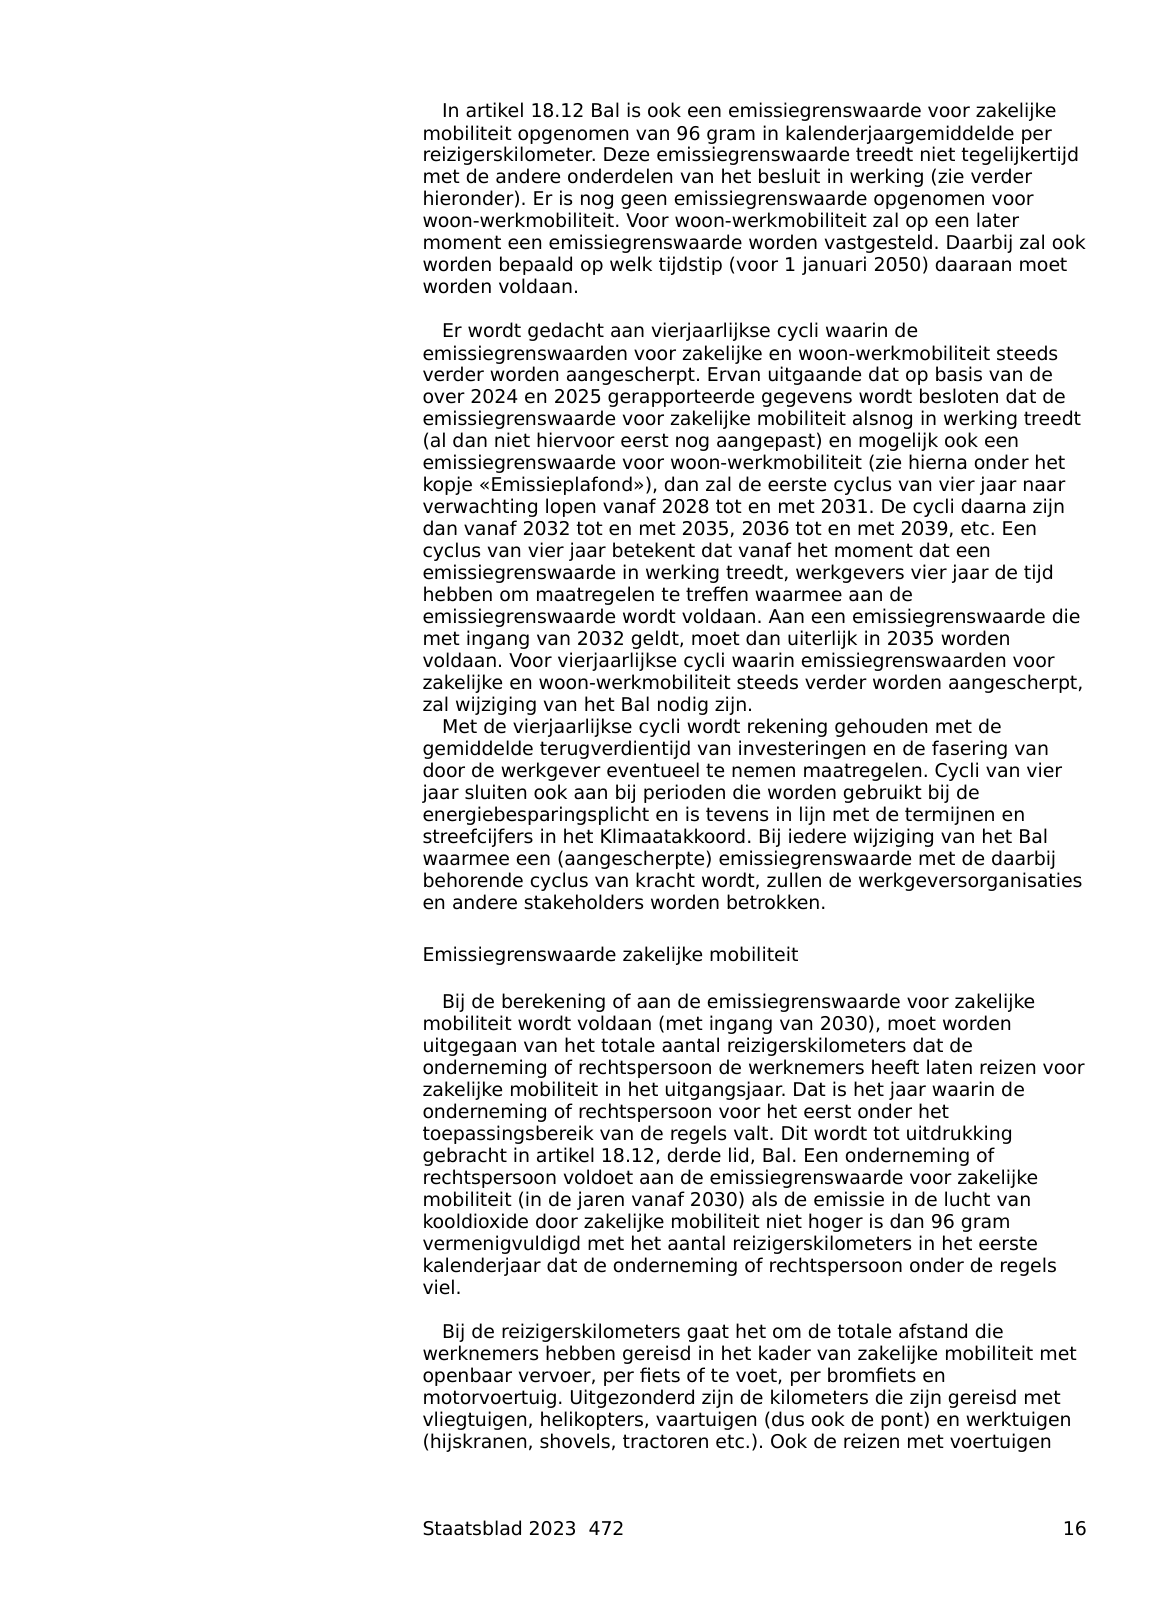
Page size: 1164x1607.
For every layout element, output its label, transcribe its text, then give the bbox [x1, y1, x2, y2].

subtitle Emissiegrenswaarde zakelijke mobiliteit [422, 944, 1087, 966]
text In artikel 18.12 Bal is ook een emissiegrenswaarde voor zakelijke mobiliteit opgenomen van 96 gram in kalenderjaargemiddelde per reizigerskilometer. Deze emissiegrenswaarde treedt niet tegelijkertijd met de andere onderdelen van het besluit in werking (zie verder hieronder). Er is nog geen emissiegrenswaarde opgenomen voor woon-werkmobiliteit. Voor woon-werkmobiliteit zal op een later moment een emissiegrenswaarde worden vastgesteld. Daarbij zal ook worden bepaald op welk tijdstip (voor 1 januari 2050) daaraan moet worden voldaan. [422, 100, 1087, 298]
text Met de vierjaarlijkse cycli wordt rekening gehouden met de gemiddelde terugverdientijd van investeringen en de fasering van door de werkgever eventueel te nemen maatregelen. Cycli van vier jaar sluiten ook aan bij perioden die worden gebruikt bij de energiebesparingsplicht en is tevens in lijn met de termijnen en streefcijfers in het Klimaatakkoord. Bij iedere wijziging van het Bal waarmee een (aangescherpte) emissiegrenswaarde met de daarbij behorende cyclus van kracht wordt, zullen de werkgeversorganisaties en andere stakeholders worden betrokken. [422, 716, 1087, 914]
text Er wordt gedacht aan vierjaarlijkse cycli waarin de emissiegrenswaarden voor zakelijke en woon-werkmobiliteit steeds verder worden aangescherpt. Ervan uitgaande dat op basis van de over 2024 en 2025 gerapporteerde gegevens wordt besloten dat de emissiegrenswaarde voor zakelijke mobiliteit alsnog in werking treedt (al dan niet hiervoor eerst nog aangepast) en mogelijk ook een emissiegrenswaarde voor woon-werkmobiliteit (zie hierna onder het kopje «Emissieplafond»), dan zal de eerste cyclus van vier jaar naar verwachting lopen vanaf 2028 tot en met 2031. De cycli daarna zijn dan vanaf 2032 tot en met 2035, 2036 tot en met 2039, etc. Een cyclus van vier jaar betekent dat vanaf het moment dat een emissiegrenswaarde in werking treedt, werkgevers vier jaar de tijd hebben om maatregelen te treffen waarmee aan de emissiegrenswaarde wordt voldaan. Aan een emissiegrenswaarde die met ingang van 2032 geldt, moet dan uiterlijk in 2035 worden voldaan. Voor vierjaarlijkse cycli waarin emissiegrenswaarden voor zakelijke en woon-werkmobiliteit steeds verder worden aangescherpt, zal wijziging van het Bal nodig zijn. [422, 320, 1087, 716]
text Bij de reizigerskilometers gaat het om de totale afstand die werknemers hebben gereisd in het kader van zakelijke mobiliteit met openbaar vervoer, per fiets of te voet, per bromfiets en motorvoertuig. Uitgezonderd zijn de kilometers die zijn gereisd met vliegtuigen, helikopters, vaartuigen (dus ook de pont) en werktuigen (hijskranen, shovels, tractoren etc.). Ook de reizen met voertuigen [422, 1321, 1087, 1453]
text Bij de berekening of aan de emissiegrenswaarde voor zakelijke mobiliteit wordt voldaan (met ingang van 2030), moet worden uitgegaan van het totale aantal reizigerskilometers dat de onderneming of rechtspersoon de werknemers heeft laten reizen voor zakelijke mobiliteit in het uitgangsjaar. Dat is het jaar waarin de onderneming of rechtspersoon voor het eerst onder het toepassingsbereik van de regels valt. Dit wordt tot uitdrukking gebracht in artikel 18.12, derde lid, Bal. Een onderneming of rechtspersoon voldoet aan de emissiegrenswaarde voor zakelijke mobiliteit (in de jaren vanaf 2030) als de emissie in de lucht van kooldioxide door zakelijke mobiliteit niet hoger is dan 96 gram vermenigvuldigd met het aantal reizigerskilometers in het eerste kalenderjaar dat de onderneming of rechtspersoon onder de regels viel. [422, 991, 1087, 1298]
